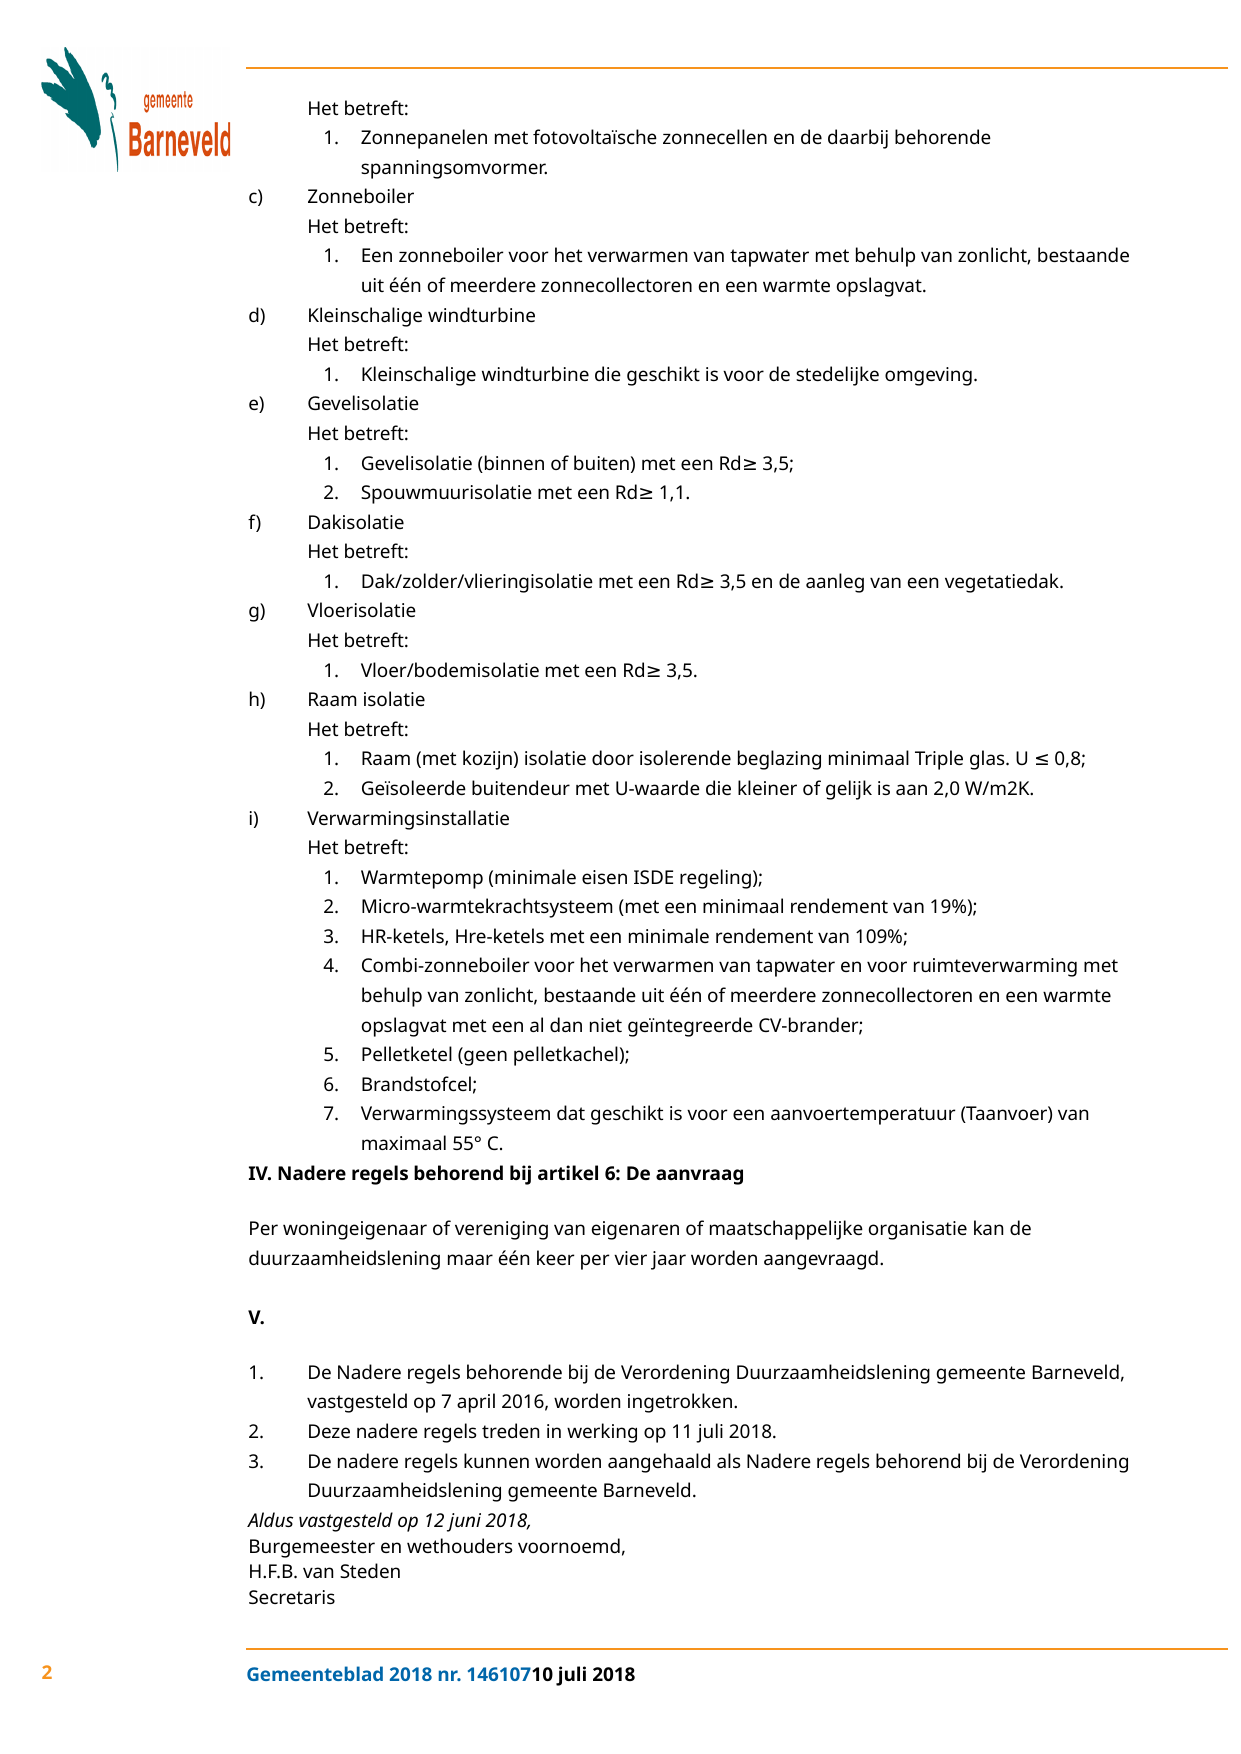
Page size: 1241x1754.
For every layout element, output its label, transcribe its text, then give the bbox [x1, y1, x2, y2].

list Spouwmuurisolatie met een Rd≥ 1,1. [323, 479, 1152, 505]
list Het betreft: [248, 834, 1152, 860]
text Aldus vastgesteld op 12 juni 2018, [248, 1507, 1152, 1533]
list Geïsoleerde buitendeur met U-waarde die kleiner of gelijk is aan 2,0 W/m2K. [323, 775, 1152, 801]
list De nadere regels kunnen worden aangehaald als Nadere regels behorend bij de Verordening Duurzaamheidslening gemeente Barneveld. [248, 1448, 1152, 1503]
list HR-ketels, Hre-ketels met een minimale rendement van 109%; [323, 923, 1152, 949]
list Het betreft: [248, 538, 1152, 564]
list Raam isolatie [248, 686, 1152, 712]
list Vloer/bodemisolatie met een Rd≥ 3,5. [323, 657, 1152, 683]
list Vloerisolatie [248, 598, 1152, 623]
text Secretaris [248, 1584, 1152, 1610]
list Warmtepomp (minimale eisen ISDE regeling); [323, 864, 1152, 890]
list Het betreft: [248, 627, 1152, 653]
list De Nadere regels behorende bij de Verordening Duurzaamheidslening gemeente Barneveld, vastgesteld op 7 april 2016, worden ingetrokken. [248, 1359, 1152, 1414]
list Deze nadere regels treden in werking op 11 juli 2018. [248, 1418, 1152, 1444]
list Verwarmingssysteem dat geschikt is voor een aanvoertemperatuur (Taanvoer) van maximaal 55° C. [323, 1101, 1152, 1156]
list Het betreft: [248, 95, 1152, 121]
list Micro-warmtekrachtsysteem (met een minimaal rendement van 19%); [323, 893, 1152, 919]
list Brandstofcel; [323, 1071, 1152, 1097]
list Dak/zolder/vlieringisolatie met een Rd≥ 3,5 en de aanleg van een vegetatiedak. [323, 568, 1152, 594]
picture [41, 47, 231, 172]
list Verwarmingsinstallatie [248, 805, 1152, 831]
list Zonneboiler [248, 183, 1152, 209]
list Het betreft: [248, 213, 1152, 239]
list Combi-zonneboiler voor het verwarmen van tapwater en voor ruimteverwarming met behulp van zonlicht, bestaande uit één of meerdere zonnecollectoren en een warmte opslagvat met een al dan niet geïntegreerde CV-brander; [323, 953, 1152, 1038]
text Per woningeigenaar of vereniging van eigenaren of maatschappelijke organisatie kan de duurzaamheidslening maar één keer per vier jaar worden aangevraagd. [248, 1215, 1152, 1270]
list Het betreft: [248, 420, 1152, 446]
list Gevelisolatie (binnen of buiten) met een Rd≥ 3,5; [323, 450, 1152, 476]
list Dakisolatie [248, 509, 1152, 535]
list Raam (met kozijn) isolatie door isolerende beglazing minimaal Triple glas. U ≤ 0,8; [323, 746, 1152, 771]
list Een zonneboiler voor het verwarmen van tapwater met behulp van zonlicht, bestaande uit één of meerdere zonnecollectoren en een warmte opslagvat. [323, 243, 1152, 298]
text H.F.B. van Steden [248, 1558, 1152, 1584]
list Het betreft: [248, 331, 1152, 357]
list Het betreft: [248, 716, 1152, 742]
list Kleinschalige windturbine [248, 302, 1152, 328]
text IV. Nadere regels behorend bij artikel 6: De aanvraag [248, 1160, 1152, 1186]
text V. [248, 1304, 1152, 1329]
list Pelletketel (geen pelletkachel); [323, 1041, 1152, 1067]
list Gevelisolatie [248, 391, 1152, 416]
list Zonnepanelen met fotovoltaïsche zonnecellen en de daarbij behorende spanningsomvormer. [323, 124, 1152, 180]
list Kleinschalige windturbine die geschikt is voor de stedelijke omgeving. [323, 361, 1152, 387]
text Burgemeester en wethouders voornoemd, [248, 1533, 1152, 1558]
